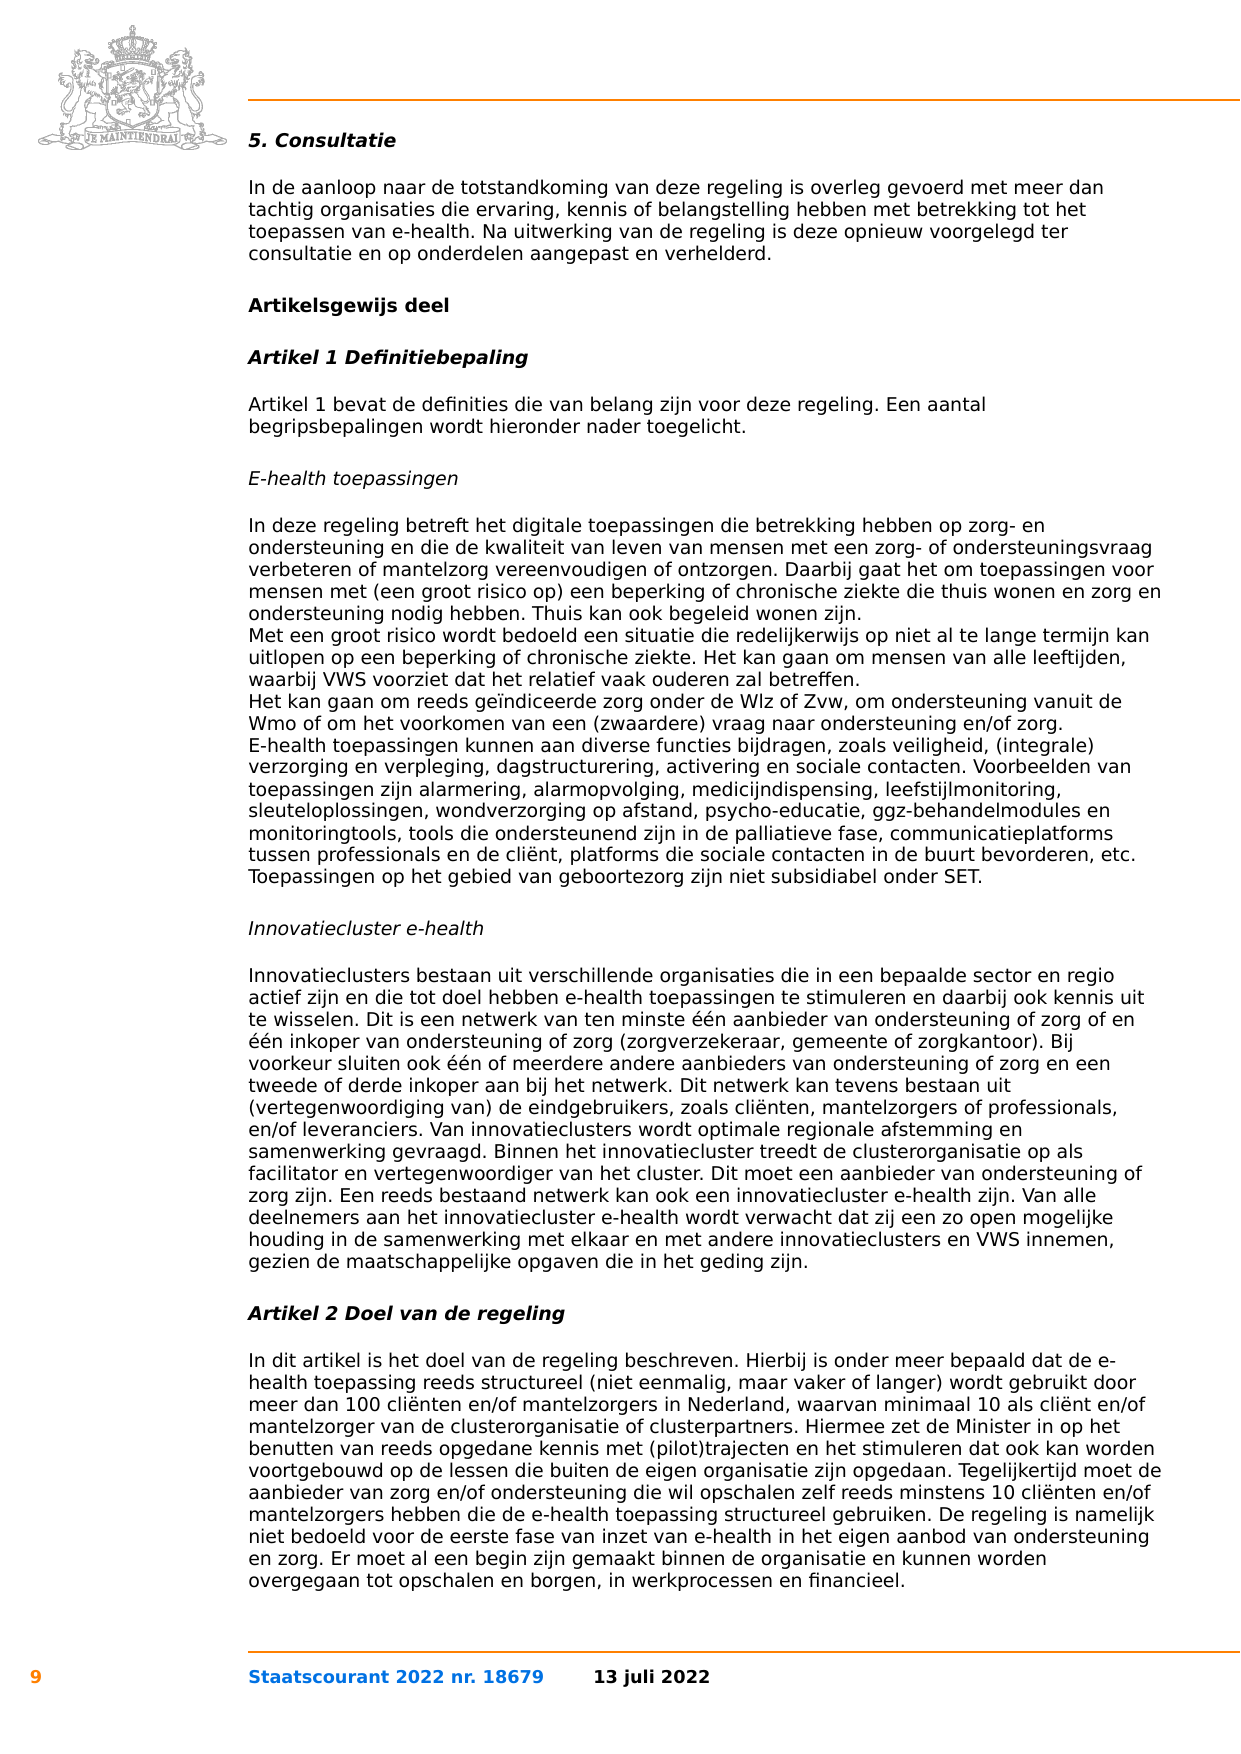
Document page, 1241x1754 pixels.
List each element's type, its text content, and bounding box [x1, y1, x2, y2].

text In de aanloop naar de totstandkoming van deze regeling is overleg gevoerd met meer dan tachtig organisaties die ervaring, kennis of belangstelling hebben met betrekking tot het toepassen van e-health. Na uitwerking van de regeling is deze opnieuw voorgelegd ter consultatie en op onderdelen aangepast en verhelderd. [248, 177, 1163, 265]
text Toepassingen op het gebied van geboortezorg zijn niet subsidiabel onder SET. [248, 866, 1163, 888]
picture [38, 25, 227, 150]
text In deze regeling betreft het digitale toepassingen die betrekking hebben op zorg- en ondersteuning en die de kwaliteit van leven van mensen met een zorg- of ondersteuningsvraag verbeteren of mantelzorg vereenvoudigen of ontzorgen. Daarbij gaat het om toepassingen voor mensen met (een groot risico op) een beperking of chronische ziekte die thuis wonen en zorg en ondersteuning nodig hebben. Thuis kan ook begeleid wonen zijn. [248, 515, 1163, 624]
subtitle Innovatiecluster e-health [248, 918, 1163, 940]
text E-health toepassingen kunnen aan diverse functies bijdragen, zoals veiligheid, (integrale) verzorging en verpleging, dagstructurering, activering en sociale contacten. Voorbeelden van toepassingen zijn alarmering, alarmopvolging, medicijndispensing, leefstijlmonitoring, sleuteloplossingen, wondverzorging op afstand, psycho-educatie, ggz-behandelmodules en monitoringtools, tools die ondersteunend zijn in de palliatieve fase, communicatieplatforms tussen professionals en de cliënt, platforms die sociale contacten in de buurt bevorderen, etc. [248, 734, 1163, 866]
subtitle Artikelsgewijs deel [248, 295, 1163, 317]
subtitle Artikel 2 Doel van de regeling [248, 1303, 1163, 1325]
text Met een groot risico wordt bedoeld een situatie die redelijkerwijs op niet al te lange termijn kan uitlopen op een beperking of chronische ziekte. Het kan gaan om mensen van alle leeftijden, waarbij VWS voorziet dat het relatief vaak ouderen zal betreffen. [248, 624, 1163, 691]
text Artikel 1 bevat de definities die van belang zijn voor deze regeling. Een aantal begripsbepalingen wordt hieronder nader toegelicht. [248, 394, 1163, 438]
subtitle E-health toepassingen [248, 468, 1163, 490]
text Het kan gaan om reeds geïndiceerde zorg onder de Wlz of Zvw, om ondersteuning vanuit de Wmo of om het voorkomen van een (zwaardere) vraag naar ondersteuning en/of zorg. [248, 691, 1163, 734]
subtitle 5. Consultatie [248, 130, 1163, 152]
text In dit artikel is het doel van de regeling beschreven. Hierbij is onder meer bepaald dat de e-health toepassing reeds structureel (niet eenmalig, maar vaker of langer) wordt gebruikt door meer dan 100 cliënten en/of mantelzorgers in Nederland, waarvan minimaal 10 als cliënt en/of mantelzorger van de clusterorganisatie of clusterpartners. Hiermee zet de Minister in op het benutten van reeds opgedane kennis met (pilot)trajecten en het stimuleren dat ook kan worden voortgebouwd op de lessen die buiten de eigen organisatie zijn opgedaan. Tegelijkertijd moet de aanbieder van zorg en/of ondersteuning die wil opschalen zelf reeds minstens 10 cliënten en/of mantelzorgers hebben die de e-health toepassing structureel gebruiken. De regeling is namelijk niet bedoeld voor de eerste fase van inzet van e-health in het eigen aanbod van ondersteuning en zorg. Er moet al een begin zijn gemaakt binnen de organisatie en kunnen worden overgegaan tot opschalen en borgen, in werkprocessen en financieel. [248, 1350, 1163, 1592]
subtitle Artikel 1 Definitiebepaling [248, 347, 1163, 369]
text Innovatieclusters bestaan uit verschillende organisaties die in een bepaalde sector en regio actief zijn en die tot doel hebben e-health toepassingen te stimuleren en daarbij ook kennis uit te wisselen. Dit is een netwerk van ten minste één aanbieder van ondersteuning of zorg of en één inkoper van ondersteuning of zorg (zorgverzekeraar, gemeente of zorgkantoor). Bij voorkeur sluiten ook één of meerdere andere aanbieders van ondersteuning of zorg en een tweede of derde inkoper aan bij het netwerk. Dit netwerk kan tevens bestaan uit (vertegenwoordiging van) de eindgebruikers, zoals cliënten, mantelzorgers of professionals, en/of leveranciers. Van innovatieclusters wordt optimale regionale afstemming en samenwerking gevraagd. Binnen het innovatiecluster treedt de clusterorganisatie op als facilitator en vertegenwoordiger van het cluster. Dit moet een aanbieder van ondersteuning of zorg zijn. Een reeds bestaand netwerk kan ook een innovatiecluster e-health zijn. Van alle deelnemers aan het innovatiecluster e-health wordt verwacht dat zij een zo open mogelijke houding in de samenwerking met elkaar en met andere innovatieclusters en VWS innemen, gezien de maatschappelijke opgaven die in het geding zijn. [248, 965, 1163, 1273]
